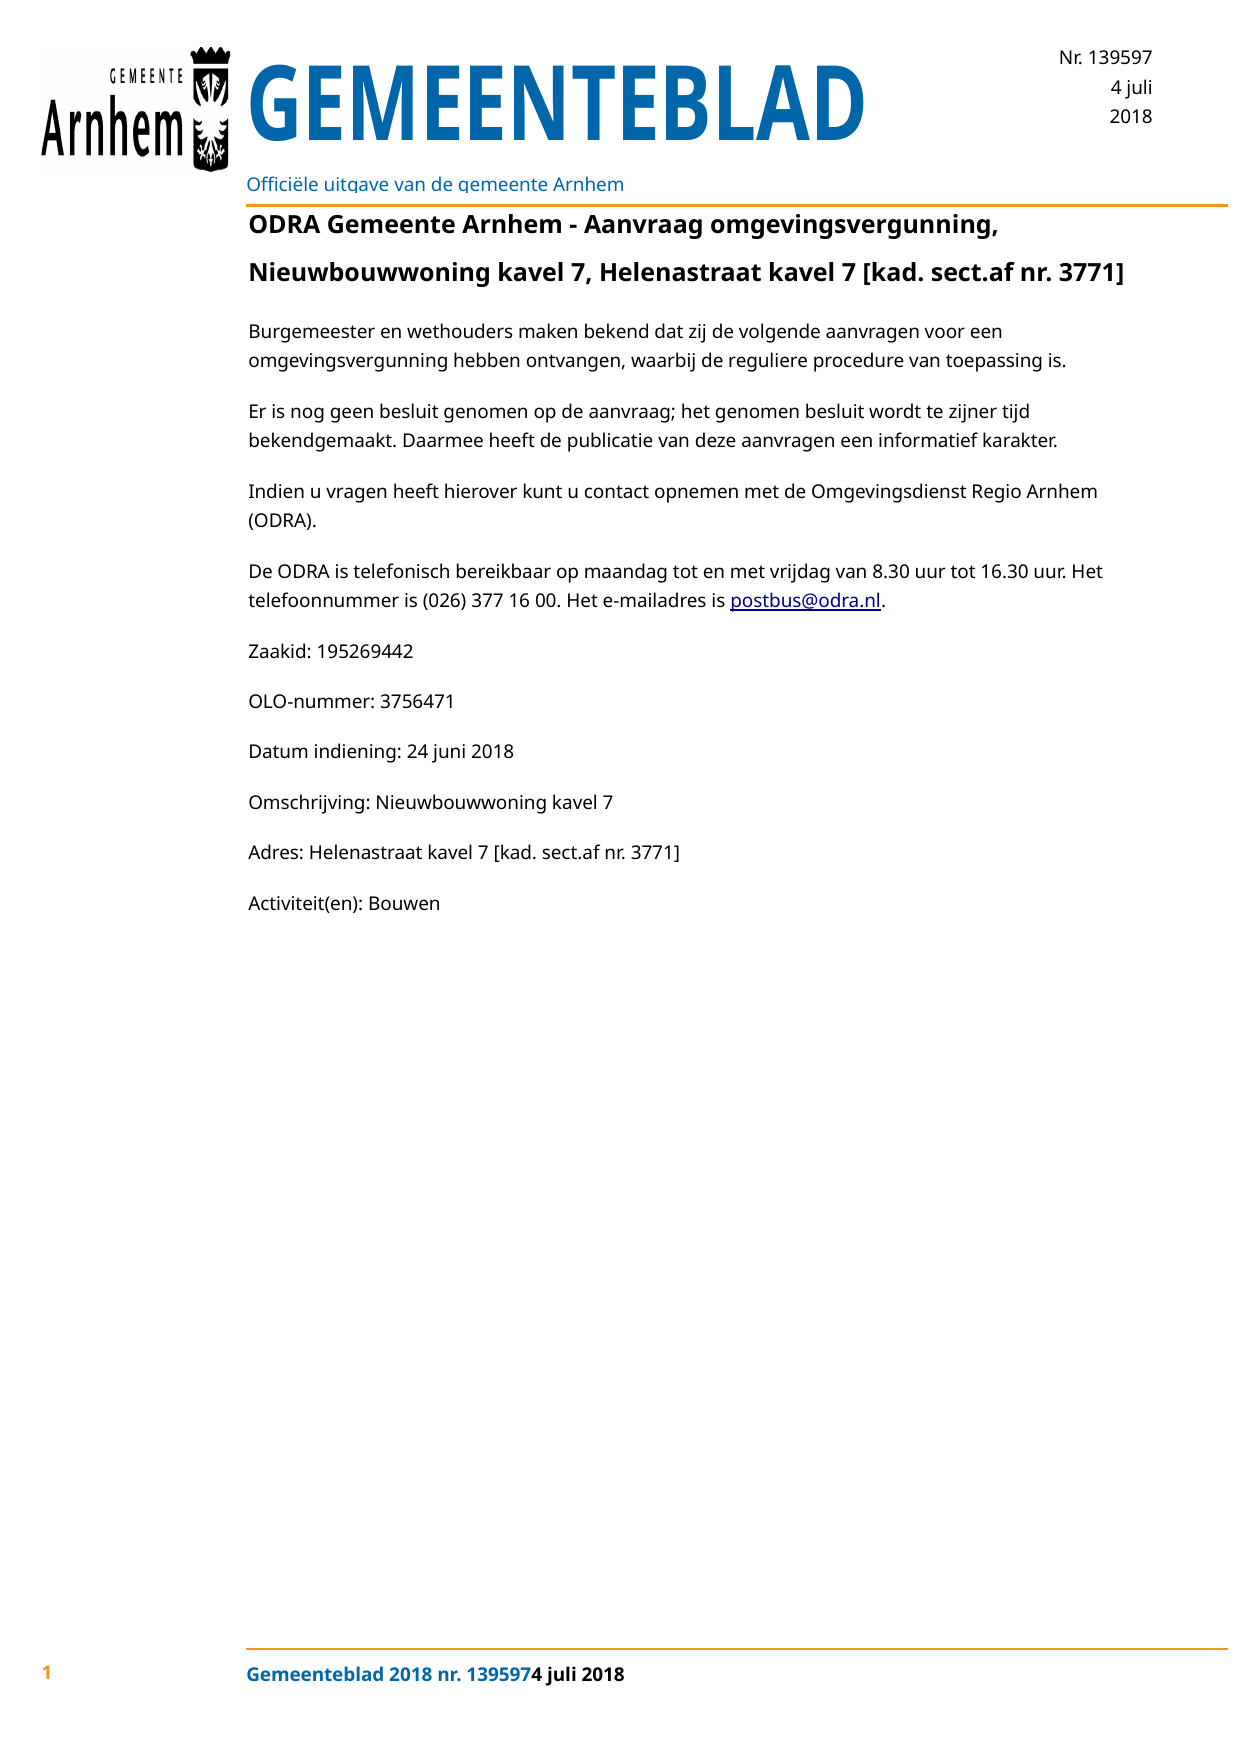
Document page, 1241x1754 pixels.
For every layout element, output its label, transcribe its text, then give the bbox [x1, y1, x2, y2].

text Datum indiening: 24 juni 2018 [248, 739, 1152, 764]
text Indien u vragen heeft hierover kunt u contact opnemen met de Omgevingsdienst Regio Arnhem (ODRA). [248, 478, 1152, 533]
text De ODRA is telefonisch bereikbaar op maandag tot en met vrijdag van 8.30 uur tot 16.30 uur. Het telefoonnummer is (026) 377 16 00. Het e-mailadres is postbus@odra.nl. [248, 558, 1152, 613]
text Zaakid: 195269442 [248, 638, 1152, 664]
text ODRA Gemeente Arnhem - Aanvraag omgevingsvergunning, Nieuwbouwwoning kavel 7, Helenastraat kavel 7 [kad. sect.af nr. 3771] [248, 207, 1152, 288]
text Burgemeester en wethouders maken bekend dat zij de volgende aanvragen voor een omgevingsvergunning hebben ontvangen, waarbij de reguliere procedure van toepassing is. [248, 318, 1152, 373]
text Er is nog geen besluit genomen op de aanvraag; het genomen besluit wordt te zijner tijd bekendgemaakt. Daarmee heeft de publicatie van deze aanvragen een informatief karakter. [248, 398, 1152, 453]
text Activiteit(en): Bouwen [248, 890, 1152, 916]
text OLO-nummer: 3756471 [248, 688, 1152, 714]
text Adres: Helenastraat kavel 7 [kad. sect.af nr. 3771] [248, 839, 1152, 865]
text Omschrijving: Nieuwbouwwoning kavel 7 [248, 789, 1152, 815]
picture [41, 47, 231, 172]
